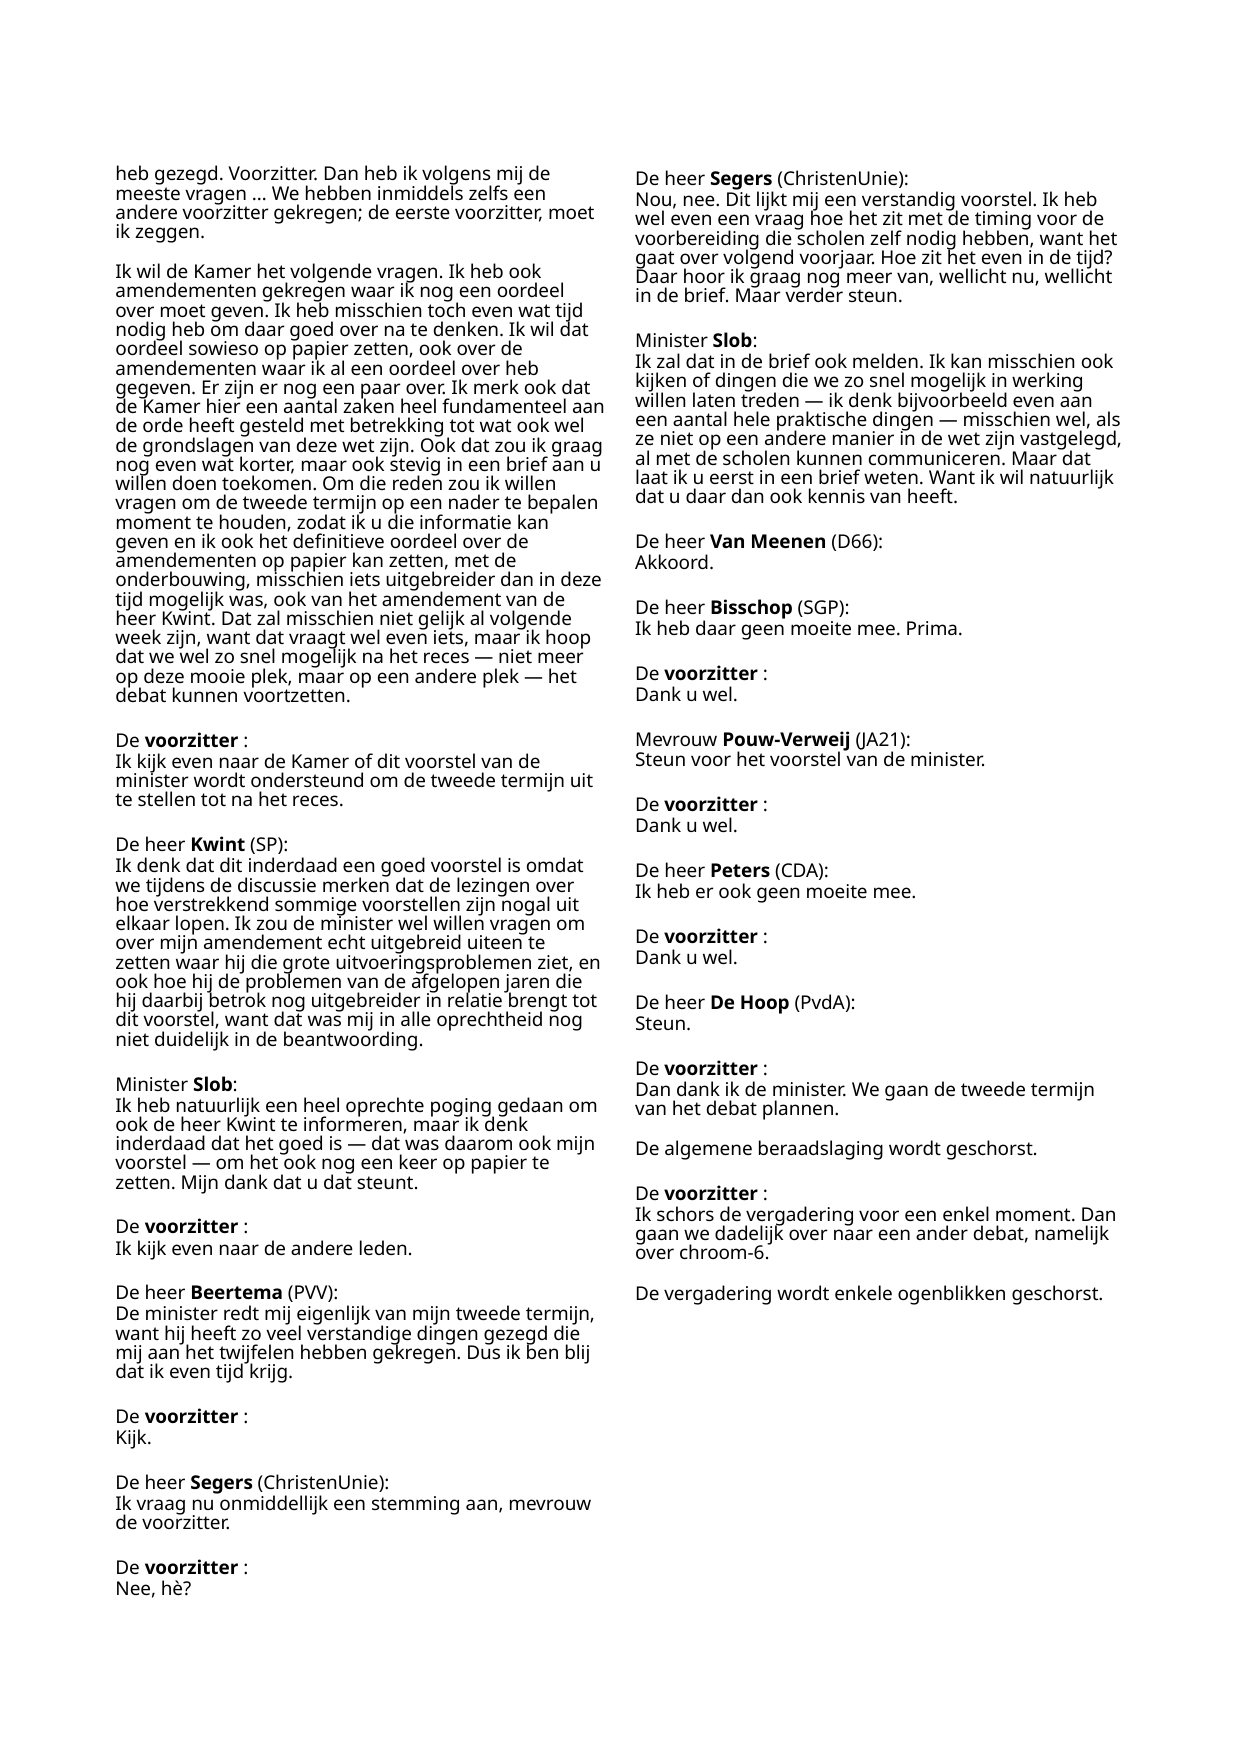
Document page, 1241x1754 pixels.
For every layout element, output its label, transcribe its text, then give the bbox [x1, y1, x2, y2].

text Ik wil de Kamer het volgende vragen. Ik heb ook amendementen gekregen waar ik nog een oordeel over moet geven. Ik heb misschien toch even wat tijd nodig heb om daar goed over na te denken. Ik wil dat oordeel sowieso op papier zetten, ook over de amendementen waar ik al een oordeel over heb gegeven. Er zijn er nog een paar over. Ik merk ook dat de Kamer hier een aantal zaken heel fundamenteel aan de orde heeft gesteld met betrekking tot wat ook wel de grondslagen van deze wet zijn. Ook dat zou ik graag nog even wat korter, maar ook stevig in een brief aan u willen doen toekomen. Om die reden zou ik willen vragen om de tweede termijn op een nader te bepalen moment te houden, zodat ik u die informatie kan geven en ik ook het definitieve oordeel over de amendementen op papier kan zetten, met de onderbouwing, misschien iets uitgebreider dan in deze tijd mogelijk was, ook van het amendement van de heer Kwint. Dat zal misschien niet gelijk al volgende week zijn, want dat vraagt wel even iets, maar ik hoop dat we wel zo snel mogelijk na het reces — niet meer op deze mooie plek, maar op een andere plek — het debat kunnen voortzetten. [115, 263, 605, 706]
text De voorzitter : [635, 1180, 1125, 1206]
text heb gezegd. Voorzitter. Dan heb ik volgens mij de meeste vragen … We hebben inmiddels zelfs een andere voorzitter gekregen; de eerste voorzitter, moet ik zeggen. [115, 165, 605, 242]
text De voorzitter : [635, 660, 1125, 686]
text De algemene beraadslaging wordt geschorst. [635, 1140, 1125, 1159]
text De heer Segers (ChristenUnie): [115, 1469, 605, 1495]
text Dan dank ik de minister. We gaan de tweede termijn van het debat plannen. [635, 1081, 1125, 1119]
text Minister Slob: [115, 1071, 605, 1097]
text Steun. [635, 1015, 1125, 1034]
text Ik schors de vergadering voor een enkel moment. Dan gaan we dadelijk over naar een ander debat, namelijk over chroom-6. [635, 1206, 1125, 1264]
text Nee, hè? [115, 1580, 605, 1599]
text De voorzitter : [635, 1055, 1125, 1081]
text De voorzitter : [635, 792, 1125, 817]
text Ik denk dat dit inderdaad een goed voorstel is omdat we tijdens de discussie merken dat de lezingen over hoe verstrekkend sommige voorstellen zijn nogal uit elkaar lopen. Ik zou de minister wel willen vragen om over mijn amendement echt uitgebreid uiteen te zetten waar hij die grote uitvoeringsproblemen ziet, en ook hoe hij de problemen van de afgelopen jaren die hij daarbij betrok nog uitgebreider in relatie brengt tot dit voorstel, want dat was mij in alle oprechtheid nog niet duidelijk in de beantwoording. [115, 857, 605, 1050]
text Dank u wel. [635, 817, 1125, 837]
text De heer Segers (ChristenUnie): [635, 165, 1125, 191]
text Ik kijk even naar de andere leden. [115, 1239, 605, 1259]
text Mevrouw Pouw-Verweij (JA21): [635, 726, 1125, 751]
text Dank u wel. [635, 686, 1125, 705]
text De vergadering wordt enkele ogenblikken geschorst. [635, 1284, 1125, 1304]
text De voorzitter : [115, 727, 605, 753]
text De heer De Hoop (PvdA): [635, 989, 1125, 1015]
text Kijk. [115, 1429, 605, 1448]
text Dank u wel. [635, 949, 1125, 968]
text Minister Slob: [635, 327, 1125, 353]
text De heer Beertema (PVV): [115, 1279, 605, 1305]
text De heer Van Meenen (D66): [635, 528, 1125, 554]
text Akkoord. [635, 554, 1125, 573]
text De heer Peters (CDA): [635, 857, 1125, 883]
text De voorzitter : [115, 1403, 605, 1429]
text Steun voor het voorstel van de minister. [635, 751, 1125, 771]
text Ik heb natuurlijk een heel oprechte poging gedaan om ook de heer Kwint te informeren, maar ik denk inderdaad dat het goed is — dat was daarom ook mijn voorstel — om het ook nog een keer op papier te zetten. Mijn dank dat u dat steunt. [115, 1097, 605, 1193]
text Ik zal dat in de brief ook melden. Ik kan misschien ook kijken of dingen die we zo snel mogelijk in werking willen laten treden — ik denk bijvoorbeeld even aan een aantal hele praktische dingen — misschien wel, als ze niet op een andere manier in de wet zijn vastgelegd, al met de scholen kunnen communiceren. Maar dat laat ik u eerst in een brief weten. Want ik wil natuurlijk dat u daar dan ook kennis van heeft. [635, 353, 1125, 507]
text Nou, nee. Dit lijkt mij een verstandig voorstel. Ik heb wel even een vraag hoe het zit met de timing voor de voorbereiding die scholen zelf nodig hebben, want het gaat over volgend voorjaar. Hoe zit het even in de tijd? Daar hoor ik graag nog meer van, wellicht nu, wellicht in de brief. Maar verder steun. [635, 191, 1125, 307]
text De voorzitter : [635, 923, 1125, 949]
text De voorzitter : [115, 1554, 605, 1580]
text Ik heb er ook geen moeite mee. [635, 883, 1125, 902]
text Ik kijk even naar de Kamer of dit voorstel van de minister wordt ondersteund om de tweede termijn uit te stellen tot na het reces. [115, 753, 605, 811]
text De heer Bisschop (SGP): [635, 594, 1125, 620]
text De heer Kwint (SP): [115, 832, 605, 857]
text De voorzitter : [115, 1214, 605, 1239]
text Ik vraag nu onmiddellijk een stemming aan, mevrouw de voorzitter. [115, 1495, 605, 1533]
text Ik heb daar geen moeite mee. Prima. [635, 620, 1125, 639]
text De minister redt mij eigenlijk van mijn tweede termijn, want hij heeft zo veel verstandige dingen gezegd die mij aan het twijfelen hebben gekregen. Dus ik ben blij dat ik even tijd krijg. [115, 1305, 605, 1382]
